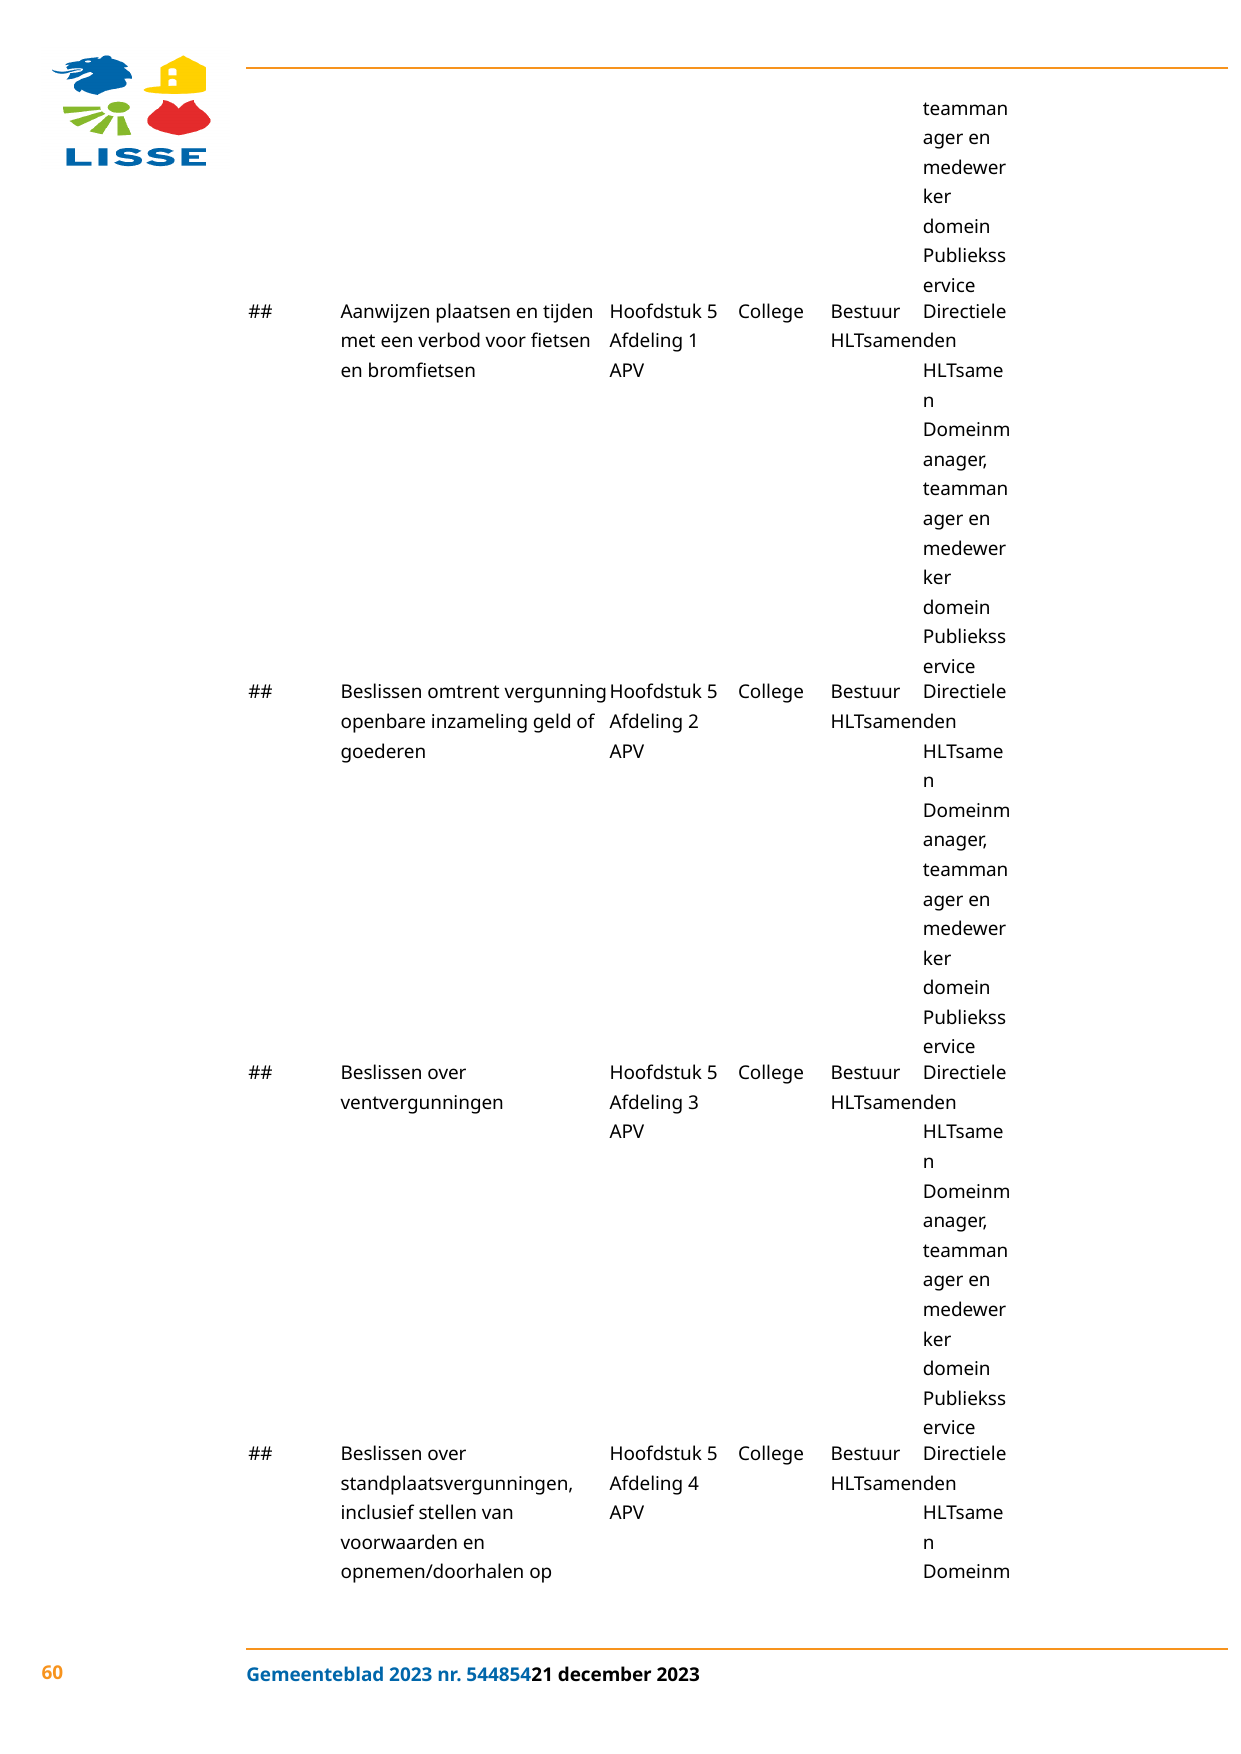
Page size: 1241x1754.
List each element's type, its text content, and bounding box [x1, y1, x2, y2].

table_cell teammanager en medewerker domein Publieksservice [923, 95, 1015, 298]
table_cell Beslissen omtrent vergunning openbare inzameling geld of goederen [340, 679, 609, 1059]
table_cell [1015, 95, 1152, 298]
table_cell Hoofdstuk 5 Afdeling 2 APV [609, 679, 738, 1059]
table_cell [1015, 679, 1152, 1059]
table_cell [609, 95, 738, 298]
table_cell Beslissen over ventvergunningen [340, 1060, 609, 1440]
table_cell Hoofdstuk 5 Afdeling 1 APV [609, 298, 738, 679]
table_cell ## [248, 1440, 340, 1584]
table_cell College [738, 1440, 830, 1584]
table_cell [1015, 298, 1152, 679]
table_cell College [738, 679, 830, 1059]
table_cell [340, 95, 609, 298]
table_cell [830, 95, 923, 298]
picture [41, 47, 231, 172]
table_cell [1015, 1440, 1152, 1584]
table_cell [1015, 1060, 1152, 1440]
table_cell Directieleden HLTsamen Domeinmanager, teammanager en medewerker domein Publieksservice [923, 1060, 1015, 1440]
table_cell Bestuur HLTsamen [830, 1440, 923, 1584]
table_cell Beslissen over standplaatsvergunningen, inclusief stellen van voorwaarden en opnemen/doorhalen op [340, 1440, 609, 1584]
table_cell Bestuur HLTsamen [830, 298, 923, 679]
table_cell Hoofdstuk 5 Afdeling 4 APV [609, 1440, 738, 1584]
table_cell Directieleden HLTsamen Domeinmanager, teammanager en medewerker domein Publieksservice [923, 679, 1015, 1059]
table_cell Directieleden HLTsamen Domeinmanager, teammanager en medewerker domein Publieksservice [923, 298, 1015, 679]
table_cell ## [248, 298, 340, 679]
table_cell College [738, 1060, 830, 1440]
table_cell Bestuur HLTsamen [830, 1060, 923, 1440]
table_cell ## [248, 1060, 340, 1440]
table_cell Aanwijzen plaatsen en tijden met een verbod voor fietsen en bromfietsen [340, 298, 609, 679]
table_cell [248, 95, 340, 298]
table_cell [738, 95, 830, 298]
table_cell College [738, 298, 830, 679]
table_cell Bestuur HLTsamen [830, 679, 923, 1059]
table_cell ## [248, 679, 340, 1059]
table_cell Directieleden HLTsamen Domeinm [923, 1440, 1015, 1584]
table_cell Hoofdstuk 5 Afdeling 3 APV [609, 1060, 738, 1440]
